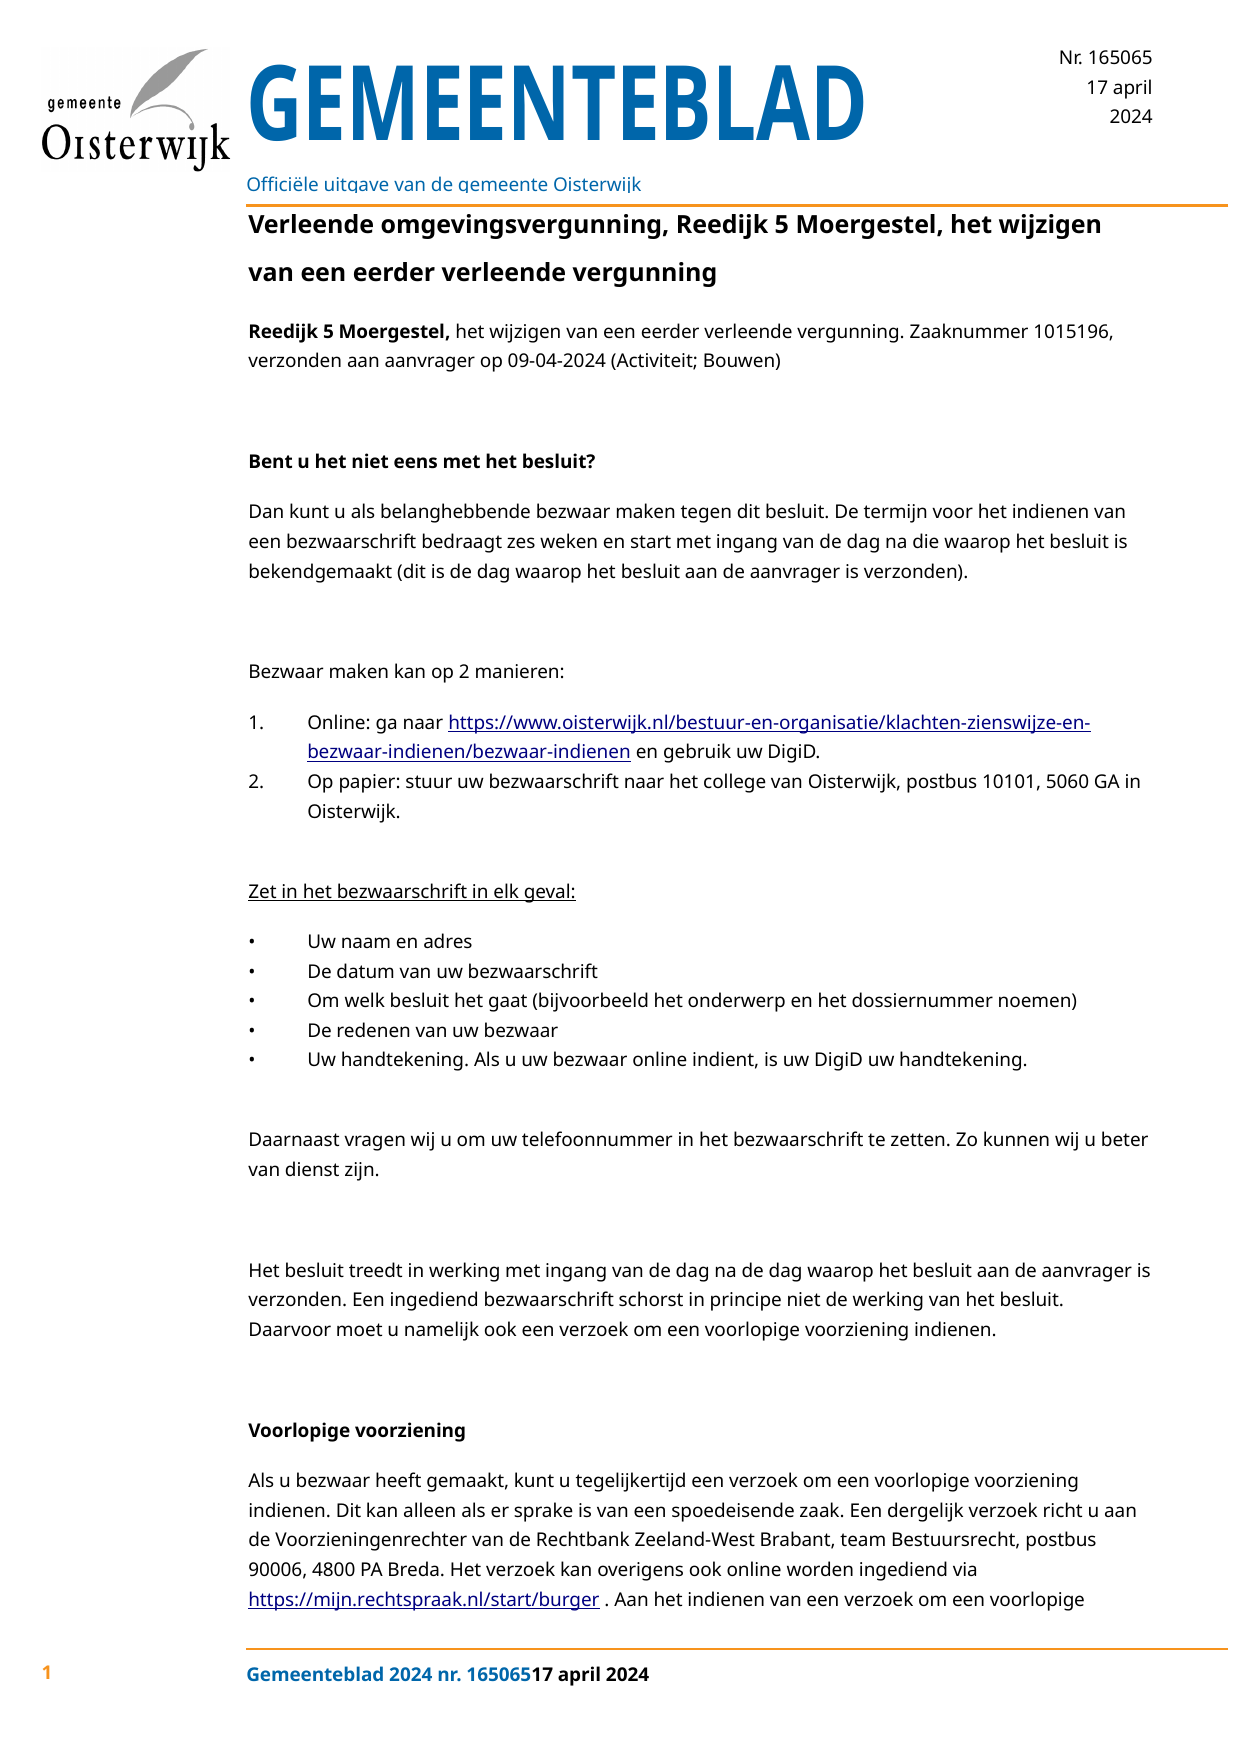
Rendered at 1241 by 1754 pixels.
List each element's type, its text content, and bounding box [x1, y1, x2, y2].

text Dan kunt u als belanghebbende bezwaar maken tegen dit besluit. De termijn voor het indienen van een bezwaarschrift bedraagt zes weken en start met ingang van de dag na die waarop het besluit is bekendgemaakt (dit is de dag waarop het besluit aan de aanvrager is verzonden). [248, 499, 1152, 584]
list De datum van uw bezwaarschrift [248, 958, 1152, 984]
text Voorlopige voorziening [248, 1417, 1152, 1443]
text Het besluit treedt in werking met ingang van de dag na de dag waarop het besluit aan de aanvrager is verzonden. Een ingediend bezwaarschrift schorst in principe niet de werking van het besluit. Daarvoor moet u namelijk ook een verzoek om een voorlopige voorziening indienen. [248, 1257, 1152, 1342]
picture [41, 47, 231, 172]
text Zet in het bezwaarschrift in elk geval: [248, 878, 1152, 904]
list Uw handtekening. Als u uw bezwaar online indient, is uw DigiD uw handtekening. [248, 1047, 1152, 1072]
list Om welk besluit het gaat (bijvoorbeeld het onderwerp en het dossiernummer noemen) [248, 987, 1152, 1013]
text Daarnaast vragen wij u om uw telefoonnummer in het bezwaarschrift te zetten. Zo kunnen wij u beter van dienst zijn. [248, 1127, 1152, 1182]
text Als u bezwaar heeft gemaakt, kunt u tegelijkertijd een verzoek om een voorlopige voorziening indienen. Dit kan alleen als er sprake is van een spoedeisende zaak. Een dergelijk verzoek richt u aan de Voorzieningenrechter van de Rechtbank Zeeland-West Brabant, team Bestuursrecht, postbus 90006, 4800 PA Breda. Het verzoek kan overigens ook online worden ingediend via https://mijn.rechtspraak.nl/start/burger . Aan het indienen van een verzoek om een voorlopige [248, 1467, 1152, 1612]
text Bent u het niet eens met het besluit? [248, 448, 1152, 474]
text Bezwaar maken kan op 2 manieren: [248, 659, 1152, 684]
text Reedijk 5 Moergestel, het wijzigen van een eerder verleende vergunning. Zaaknummer 1015196, verzonden aan aanvrager op 09-04-2024 (Activiteit; Bouwen) [248, 318, 1152, 373]
text Verleende omgevingsvergunning, Reedijk 5 Moergestel, het wijzigen van een eerder verleende vergunning [248, 207, 1152, 288]
list Op papier: stuur uw bezwaarschrift naar het college van Oisterwijk, postbus 10101, 5060 GA in Oisterwijk. [248, 768, 1152, 824]
list De redenen van uw bezwaar [248, 1017, 1152, 1043]
list Online: ga naar https://www.oisterwijk.nl/bestuur-en-organisatie/klachten-zienswijze-en-bezwaar-indienen/bezwaar-indienen en gebruik uw DigiD. [248, 709, 1152, 764]
list Uw naam en adres [248, 928, 1152, 954]
